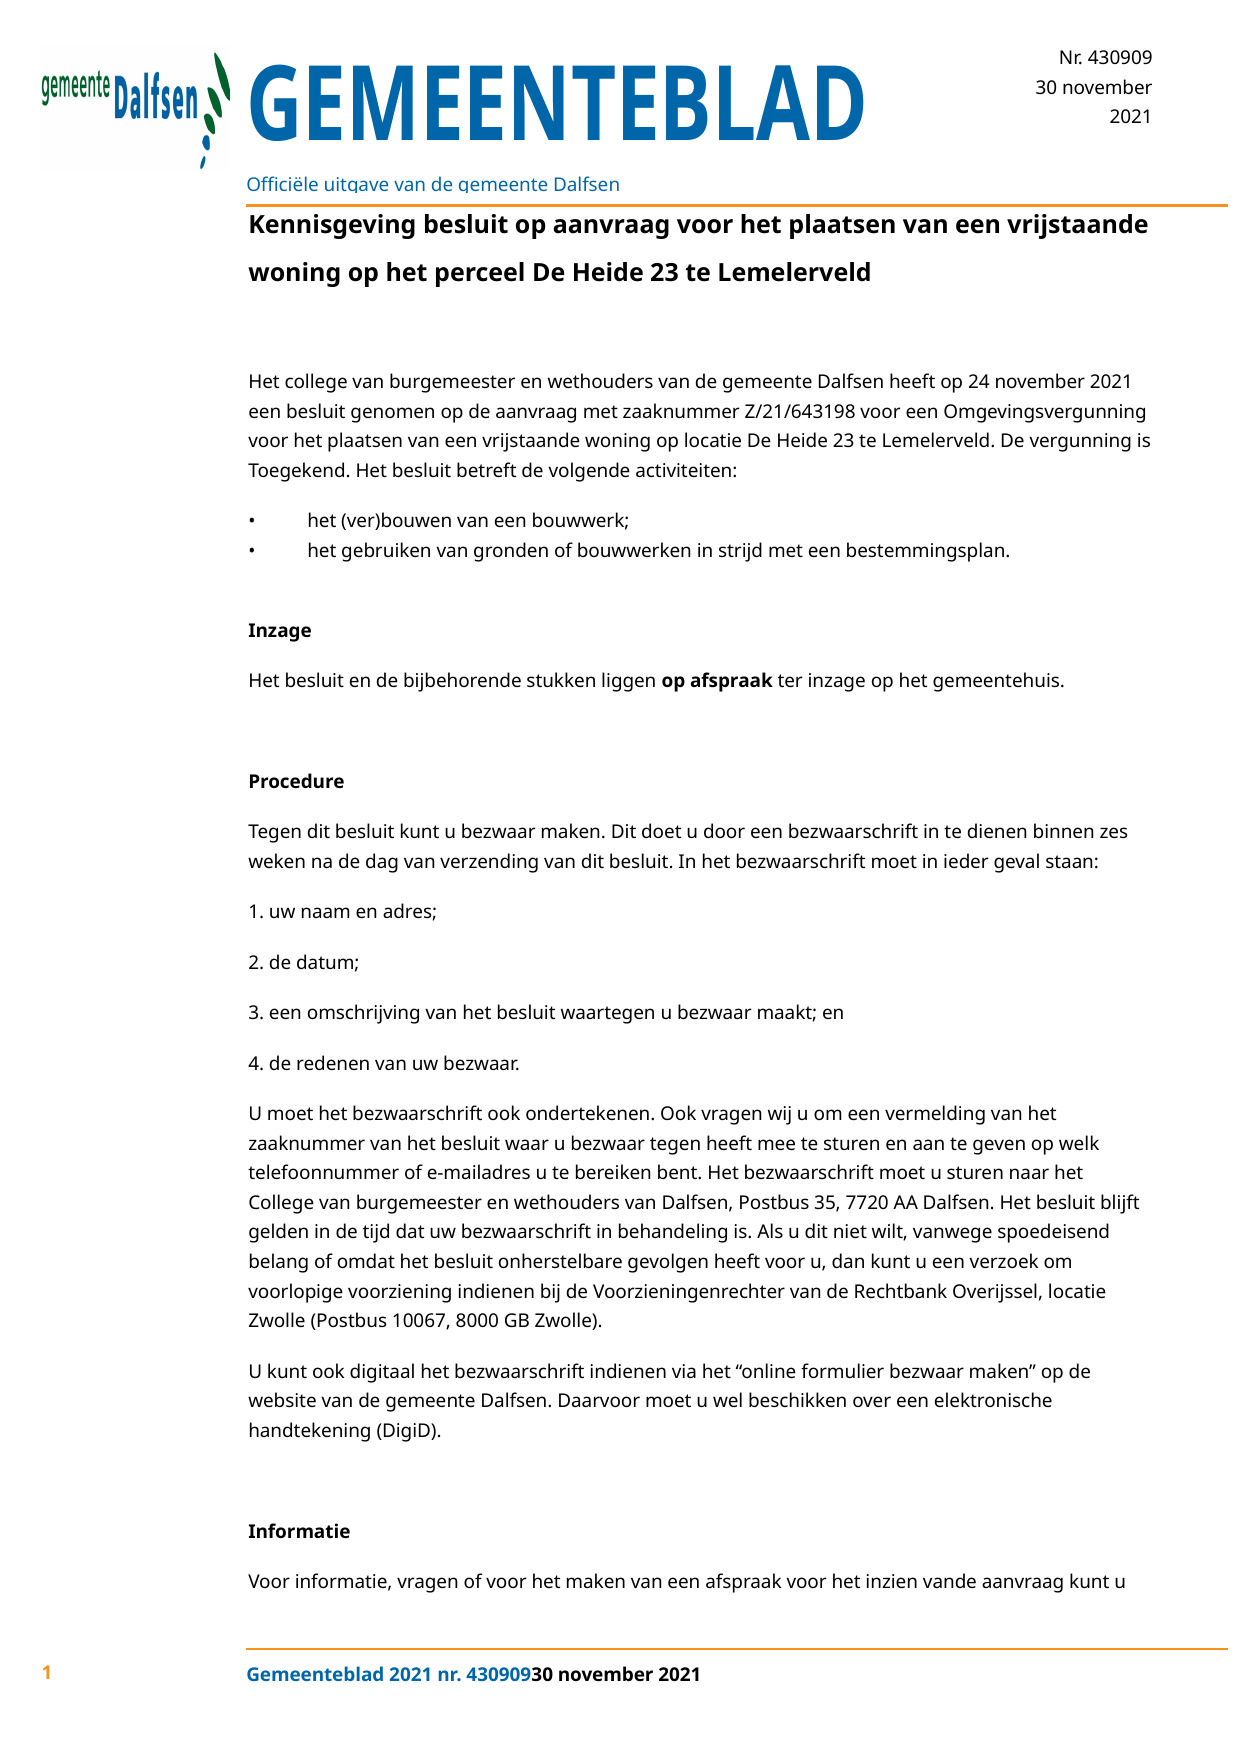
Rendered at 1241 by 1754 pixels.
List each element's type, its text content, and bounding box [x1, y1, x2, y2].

text Inzage [248, 617, 1152, 643]
text U kunt ook digitaal het bezwaarschrift indienen via het “online formulier bezwaar maken” op de website van de gemeente Dalfsen. Daarvoor moet u wel beschikken over een elektronische handtekening (DigiD). [248, 1358, 1152, 1443]
text 4. de redenen van uw bezwaar. [248, 1050, 1152, 1076]
text 3. een omschrijving van het besluit waartegen u bezwaar maakt; en [248, 999, 1152, 1025]
text 1. uw naam en adres; [248, 899, 1152, 924]
text Voor informatie, vragen of voor het maken van een afspraak voor het inzien vande aanvraag kunt u [248, 1568, 1152, 1594]
picture [41, 47, 231, 172]
text U moet het bezwaarschrift ook ondertekenen. Ook vragen wij u om een vermelding van het zaaknummer van het besluit waar u bezwaar tegen heeft mee te sturen en aan te geven op welk telefoonnummer of e-mailadres u te bereiken bent. Het bezwaarschrift moet u sturen naar het College van burgemeester en wethouders van Dalfsen, Postbus 35, 7720 AA Dalfsen. Het besluit blijft gelden in de tijd dat uw bezwaarschrift in behandeling is. Als u dit niet wilt, vanwege spoedeisend belang of omdat het besluit onherstelbare gevolgen heeft voor u, dan kunt u een verzoek om voorlopige voorziening indienen bij de Voorzieningenrechter van de Rechtbank Overijssel, locatie Zwolle (Postbus 10067, 8000 GB Zwolle). [248, 1100, 1152, 1333]
list het (ver)bouwen van een bouwwerk; [248, 507, 1152, 533]
text Tegen dit besluit kunt u bezwaar maken. Dit doet u door een bezwaarschrift in te dienen binnen zes weken na de dag van verzending van dit besluit. In het bezwaarschrift moet in ieder geval staan: [248, 819, 1152, 874]
text Kennisgeving besluit op aanvraag voor het plaatsen van een vrijstaande woning op het perceel De Heide 23 te Lemelerveld [248, 207, 1152, 288]
list het gebruiken van gronden of bouwwerken in strijd met een bestemmingsplan. [248, 537, 1152, 563]
text Procedure [248, 768, 1152, 794]
text Het besluit en de bijbehorende stukken liggen op afspraak ter inzage op het gemeentehuis. [248, 667, 1152, 693]
text Het college van burgemeester en wethouders van de gemeente Dalfsen heeft op 24 november 2021 een besluit genomen op de aanvraag met zaaknummer Z/21/643198 voor een Omgevingsvergunning voor het plaatsen van een vrijstaande woning op locatie De Heide 23 te Lemelerveld. De vergunning is Toegekend. Het besluit betreft de volgende activiteiten: [248, 368, 1152, 483]
text 2. de datum; [248, 949, 1152, 975]
text Informatie [248, 1518, 1152, 1544]
